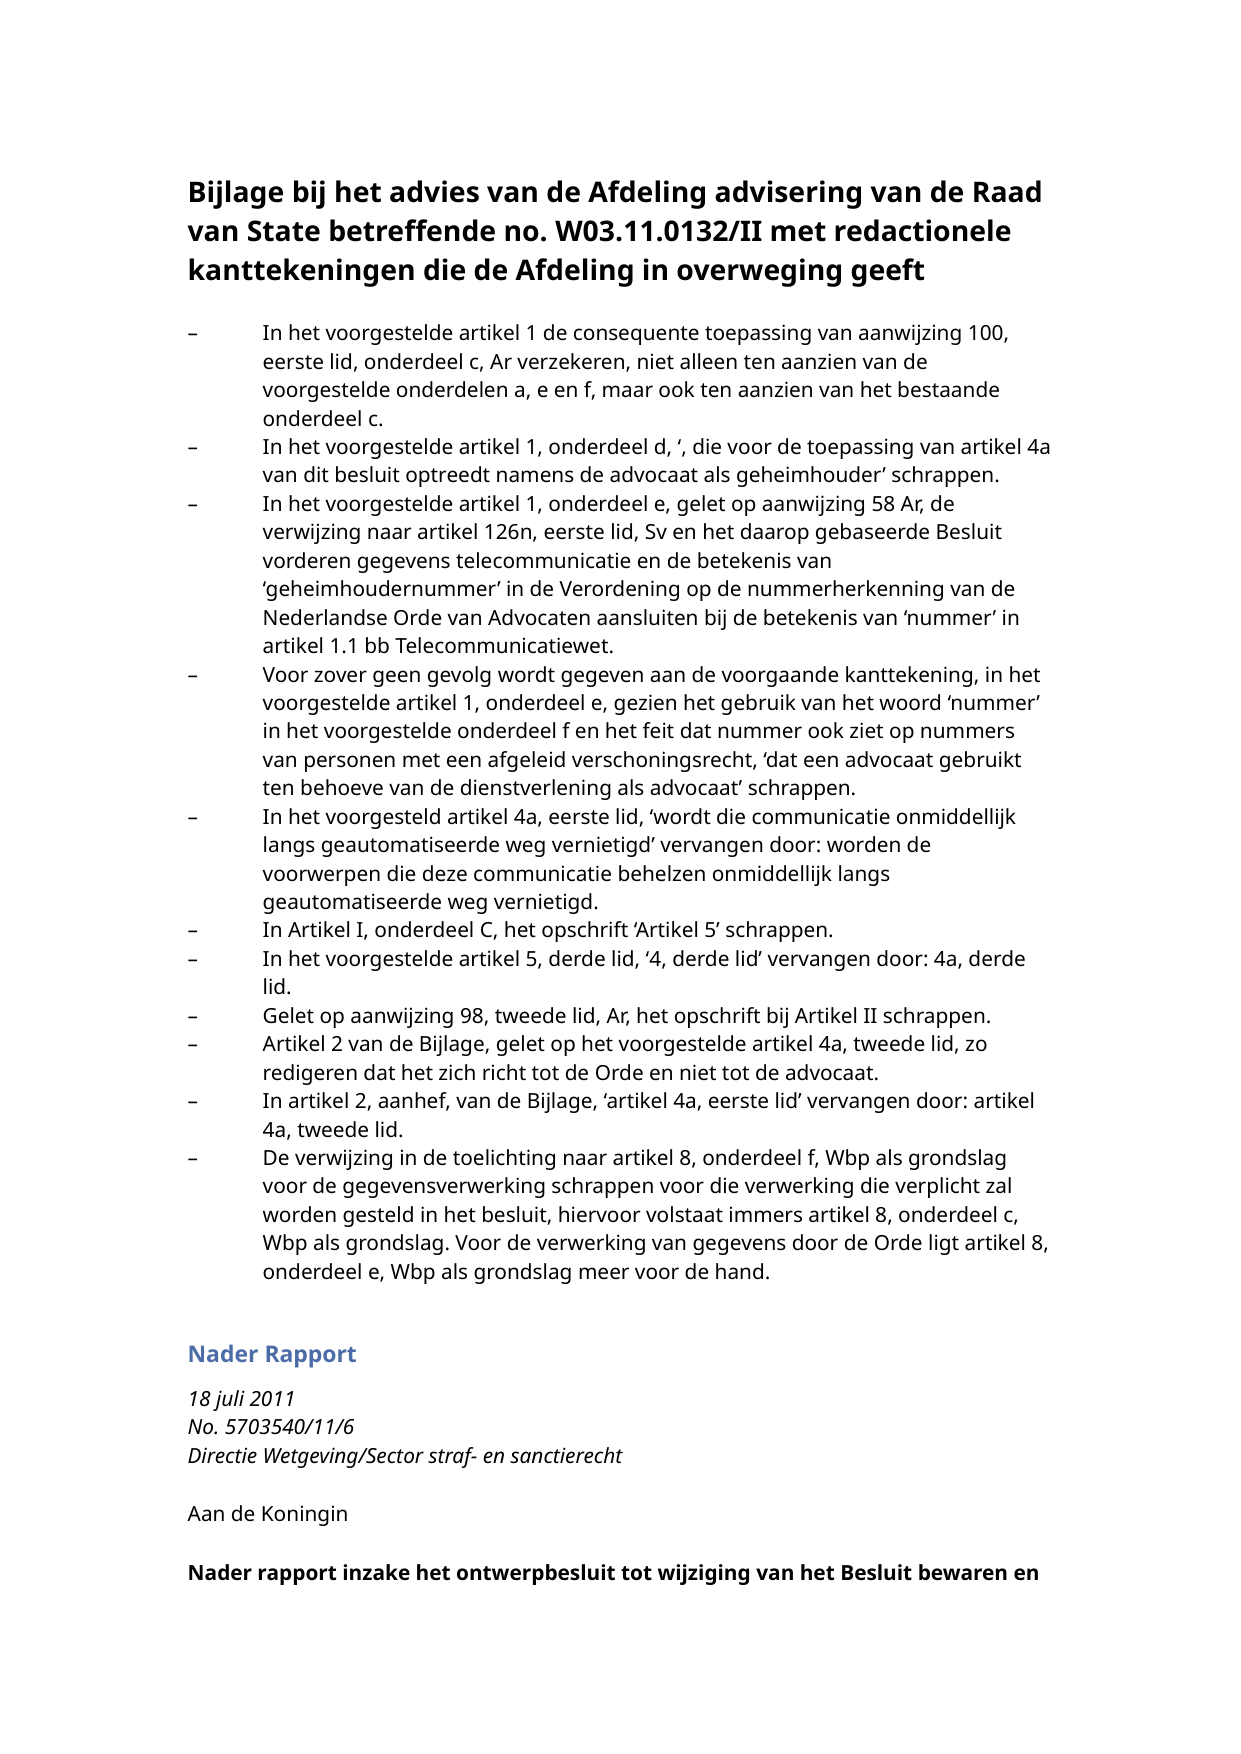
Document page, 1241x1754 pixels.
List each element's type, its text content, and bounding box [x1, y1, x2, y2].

subtitle Bijlage bij het advies van de Afdeling advisering van de Raad van State betreffende no. W03.11.0132/II met redactionele kanttekeningen die de Afdeling in overweging geeft [187, 172, 1053, 288]
list In het voorgesteld artikel 4a, eerste lid, ‘wordt die communicatie onmiddellijk langs geautomatiseerde weg vernietigd’ vervangen door: worden de voorwerpen die deze communicatie behelzen onmiddellijk langs geautomatiseerde weg vernietigd. [187, 802, 1053, 916]
list Artikel 2 van de Bijlage, gelet op het voorgestelde artikel 4a, tweede lid, zo redigeren dat het zich richt tot de Orde en niet tot de advocaat. [187, 1029, 1053, 1086]
list In artikel 2, aanhef, van de Bijlage, ‘artikel 4a, eerste lid’ vervangen door: artikel 4a, tweede lid. [187, 1086, 1053, 1143]
text Aan de Koningin [187, 1499, 1053, 1528]
list In het voorgestelde artikel 1, onderdeel e, gelet op aanwijzing 58 Ar, de verwijzing naar artikel 126n, eerste lid, Sv en het daarop gebaseerde Besluit vorderen gegevens telecommunicatie en de betekenis van ‘geheimhoudernummer’ in de Verordening op de nummerherkenning van de Nederlandse Orde van Advocaten aansluiten bij de betekenis van ‘nummer’ in artikel 1.1 bb Telecommunicatiewet. [187, 489, 1053, 660]
list In het voorgestelde artikel 5, derde lid, ‘4, derde lid’ vervangen door: 4a, derde lid. [187, 944, 1053, 1001]
list Voor zover geen gevolg wordt gegeven aan de voorgaande kanttekening, in het voorgestelde artikel 1, onderdeel e, gezien het gebruik van het woord ‘nummer’ in het voorgestelde onderdeel f en het feit dat nummer ook ziet op nummers van personen met een afgeleid verschoningsrecht, ‘dat een advocaat gebruikt ten behoeve van de dienstverlening als advocaat’ schrappen. [187, 660, 1053, 802]
list Gelet op aanwijzing 98, tweede lid, Ar, het opschrift bij Artikel II schrappen. [187, 1001, 1053, 1029]
list In het voorgestelde artikel 1 de consequente toepassing van aanwijzing 100, eerste lid, onderdeel c, Ar verzekeren, niet alleen ten aanzien van de voorgestelde onderdelen a, e en f, maar ook ten aanzien van het bestaande onderdeel c. [187, 318, 1053, 432]
list In het voorgestelde artikel 1, onderdeel d, ‘, die voor de toepassing van artikel 4a van dit besluit optreedt namens de advocaat als geheimhouder’ schrappen. [187, 432, 1053, 489]
list De verwijzing in de toelichting naar artikel 8, onderdeel f, Wbp als grondslag voor de gegevensverwerking schrappen voor die verwerking die verplicht zal worden gesteld in het besluit, hiervoor volstaat immers artikel 8, onderdeel c, Wbp als grondslag. Voor de verwerking van gegevens door de Orde ligt artikel 8, onderdeel e, Wbp als grondslag meer voor de hand. [187, 1143, 1053, 1285]
text Nader rapport inzake het ontwerpbesluit tot wijziging van het Besluit bewaren en [187, 1558, 1053, 1586]
list In Artikel I, onderdeel C, het opschrift ‘Artikel 5’ schrappen. [187, 916, 1053, 944]
text Directie Wetgeving/Sector straf- en sanctierecht [187, 1441, 1053, 1469]
text 18 juli 2011 [187, 1384, 1053, 1412]
subtitle Nader Rapport [187, 1338, 1053, 1369]
text No. 5703540/11/6 [187, 1412, 1053, 1441]
